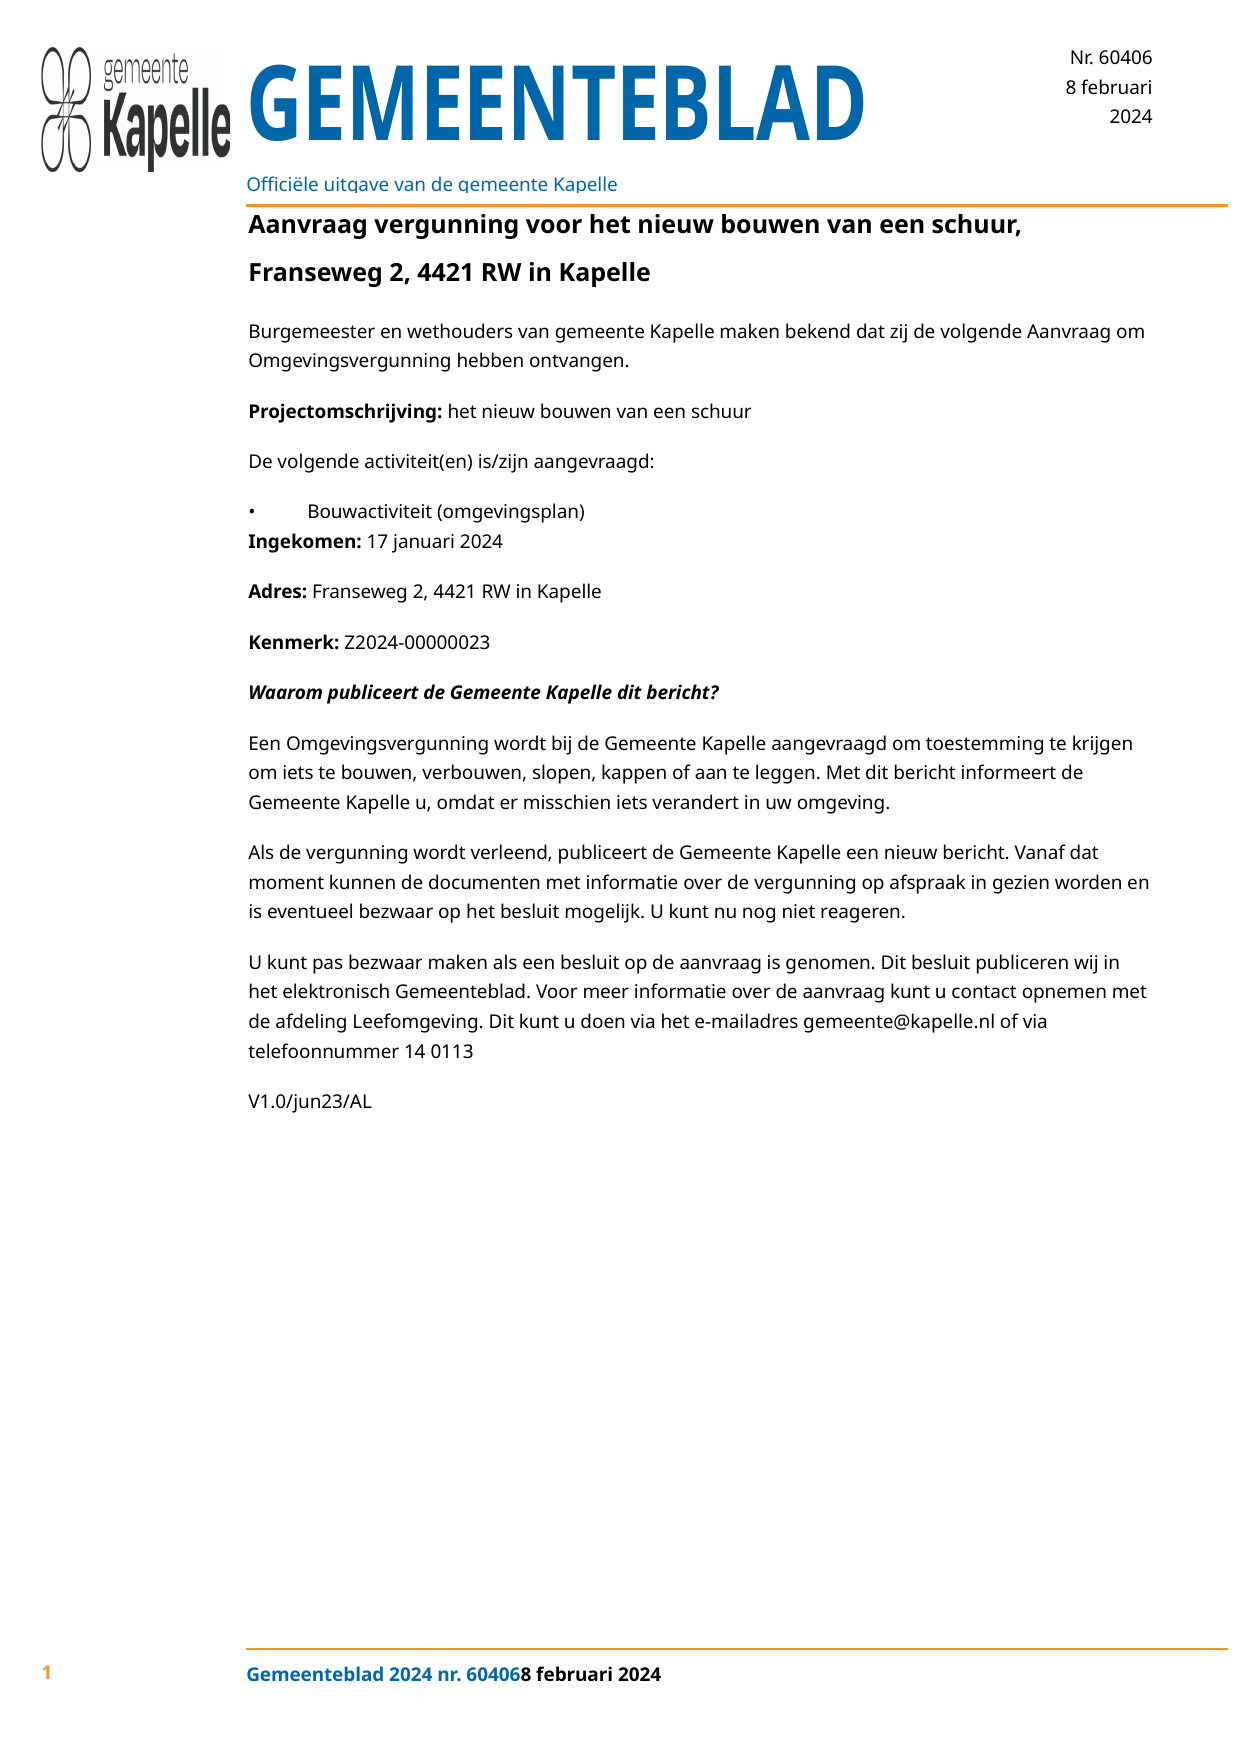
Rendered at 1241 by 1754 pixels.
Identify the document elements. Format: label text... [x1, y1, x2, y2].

text Kenmerk: Z2024-00000023 [248, 629, 1152, 655]
text Als de vergunning wordt verleend, publiceert de Gemeente Kapelle een nieuw bericht. Vanaf dat moment kunnen de documenten met informatie over de vergunning op afspraak in gezien worden en is eventueel bezwaar op het besluit mogelijk. U kunt nu nog niet reageren. [248, 839, 1152, 924]
text Aanvraag vergunning voor het nieuw bouwen van een schuur, Franseweg 2, 4421 RW in Kapelle [248, 207, 1152, 288]
picture [41, 47, 231, 172]
text Burgemeester en wethouders van gemeente Kapelle maken bekend dat zij de volgende Aanvraag om Omgevingsvergunning hebben ontvangen. [248, 318, 1152, 373]
text U kunt pas bezwaar maken als een besluit op de aanvraag is genomen. Dit besluit publiceren wij in het elektronisch Gemeenteblad. Voor meer informatie over de aanvraag kunt u contact opnemen met de afdeling Leefomgeving. Dit kunt u doen via het e-mailadres gemeente@kapelle.nl of via telefoonnummer 14 0113 [248, 949, 1152, 1064]
text Waarom publiceert de Gemeente Kapelle dit bericht? [248, 679, 1152, 705]
text Projectomschrijving: het nieuw bouwen van een schuur [248, 398, 1152, 424]
list Bouwactiviteit (omgevingsplan) [248, 499, 1152, 524]
text Ingekomen: 17 januari 2024 [248, 528, 1152, 554]
text De volgende activiteit(en) is/zijn aangevraagd: [248, 448, 1152, 474]
text V1.0/jun23/AL [248, 1088, 1152, 1114]
text Adres: Franseweg 2, 4421 RW in Kapelle [248, 579, 1152, 604]
text Een Omgevingsvergunning wordt bij de Gemeente Kapelle aangevraagd om toestemming te krijgen om iets te bouwen, verbouwen, slopen, kappen of aan te leggen. Met dit bericht informeert de Gemeente Kapelle u, omdat er misschien iets verandert in uw omgeving. [248, 730, 1152, 815]
